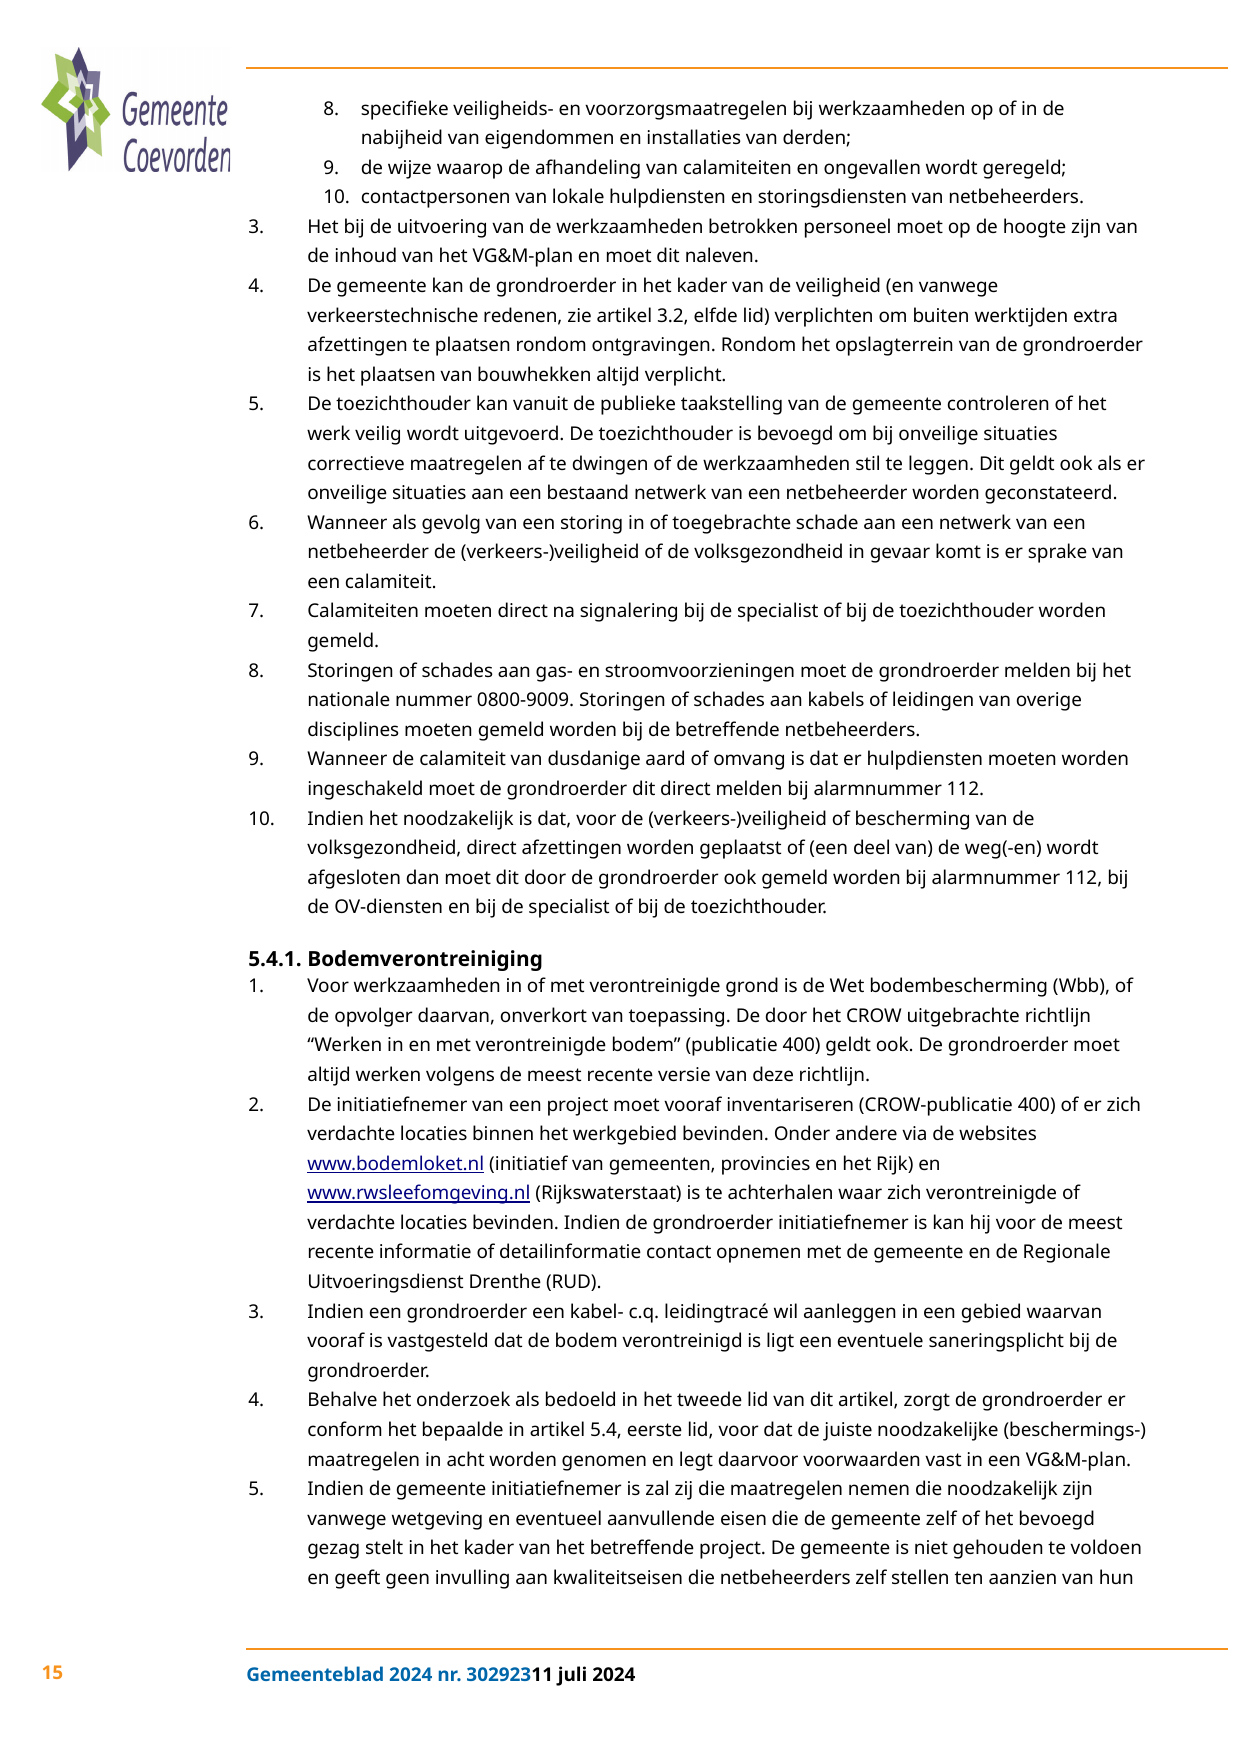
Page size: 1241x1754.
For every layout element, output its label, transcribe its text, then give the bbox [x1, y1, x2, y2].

list Calamiteiten moeten direct na signalering bij de specialist of bij de toezichthouder worden gemeld. [248, 598, 1152, 653]
list Voor werkzaamheden in of met verontreinigde grond is de Wet bodembescherming (Wbb), of de opvolger daarvan, onverkort van toepassing. De door het CROW uitgebrachte richtlijn “Werken in en met verontreinigde bodem” (publicatie 400) geldt ook. De grondroerder moet altijd werken volgens de meest recente versie van deze richtlijn. [248, 972, 1152, 1087]
list Indien het noodzakelijk is dat, voor de (verkeers-)veiligheid of bescherming van de volksgezondheid, direct afzettingen worden geplaatst of (een deel van) de weg(-en) wordt afgesloten dan moet dit door de grondroerder ook gemeld worden bij alarmnummer 112, bij de OV-diensten en bij de specialist of bij de toezichthouder. [248, 805, 1152, 919]
list De toezichthouder kan vanuit de publieke taakstelling van de gemeente controleren of het werk veilig wordt uitgevoerd. De toezichthouder is bevoegd om bij onveilige situaties correctieve maatregelen af te dwingen of de werkzaamheden stil te leggen. Dit geldt ook als er onveilige situaties aan een bestaand netwerk van een netbeheerder worden geconstateerd. [248, 391, 1152, 505]
list de wijze waarop de afhandeling van calamiteiten en ongevallen wordt geregeld; [323, 154, 1152, 180]
list Behalve het onderzoek als bedoeld in het tweede lid van dit artikel, zorgt de grondroerder er conform het bepaalde in artikel 5.4, eerste lid, voor dat de juiste noodzakelijke (beschermings-) maatregelen in acht worden genomen en legt daarvoor voorwaarden vast in een VG&M-plan. [248, 1387, 1152, 1471]
list Wanneer de calamiteit van dusdanige aard of omvang is dat er hulpdiensten moeten worden ingeschakeld moet de grondroerder dit direct melden bij alarmnummer 112. [248, 746, 1152, 801]
text 5.4.1. Bodemverontreiniging [248, 944, 1152, 972]
picture [41, 47, 231, 172]
list contactpersonen van lokale hulpdiensten en storingsdiensten van netbeheerders. [323, 183, 1152, 209]
list De gemeente kan de grondroerder in het kader van de veiligheid (en vanwege verkeerstechnische redenen, zie artikel 3.2, elfde lid) verplichten om buiten werktijden extra afzettingen te plaatsen rondom ontgravingen. Rondom het opslagterrein van de grondroerder is het plaatsen van bouwhekken altijd verplicht. [248, 272, 1152, 387]
list Storingen of schades aan gas- en stroomvoorzieningen moet de grondroerder melden bij het nationale nummer 0800-9009. Storingen of schades aan kabels of leidingen van overige disciplines moeten gemeld worden bij de betreffende netbeheerders. [248, 657, 1152, 742]
list Indien de gemeente initiatiefnemer is zal zij die maatregelen nemen die noodzakelijk zijn vanwege wetgeving en eventueel aanvullende eisen die de gemeente zelf of het bevoegd gezag stelt in het kader van het betreffende project. De gemeente is niet gehouden te voldoen en geeft geen invulling aan kwaliteitseisen die netbeheerders zelf stellen ten aanzien van hun [248, 1475, 1152, 1590]
list Wanneer als gevolg van een storing in of toegebrachte schade aan een netwerk van een netbeheerder de (verkeers-)veiligheid of de volksgezondheid in gevaar komt is er sprake van een calamiteit. [248, 509, 1152, 594]
list Indien een grondroerder een kabel- c.q. leidingtracé wil aanleggen in een gebied waarvan vooraf is vastgesteld dat de bodem verontreinigd is ligt een eventuele saneringsplicht bij de grondroerder. [248, 1298, 1152, 1383]
list specifieke veiligheids- en voorzorgsmaatregelen bij werkzaamheden op of in de nabijheid van eigendommen en installaties van derden; [323, 95, 1152, 150]
list De initiatiefnemer van een project moet vooraf inventariseren (CROW-publicatie 400) of er zich verdachte locaties binnen het werkgebied bevinden. Onder andere via de websites www.bodemloket.nl (initiatief van gemeenten, provincies en het Rijk) en www.rwsleefomgeving.nl (Rijkswaterstaat) is te achterhalen waar zich verontreinigde of verdachte locaties bevinden. Indien de grondroerder initiatiefnemer is kan hij voor de meest recente informatie of detailinformatie contact opnemen met de gemeente en de Regionale Uitvoeringsdienst Drenthe (RUD). [248, 1091, 1152, 1294]
list Het bij de uitvoering van de werkzaamheden betrokken personeel moet op de hoogte zijn van de inhoud van het VG&M-plan en moet dit naleven. [248, 213, 1152, 268]
